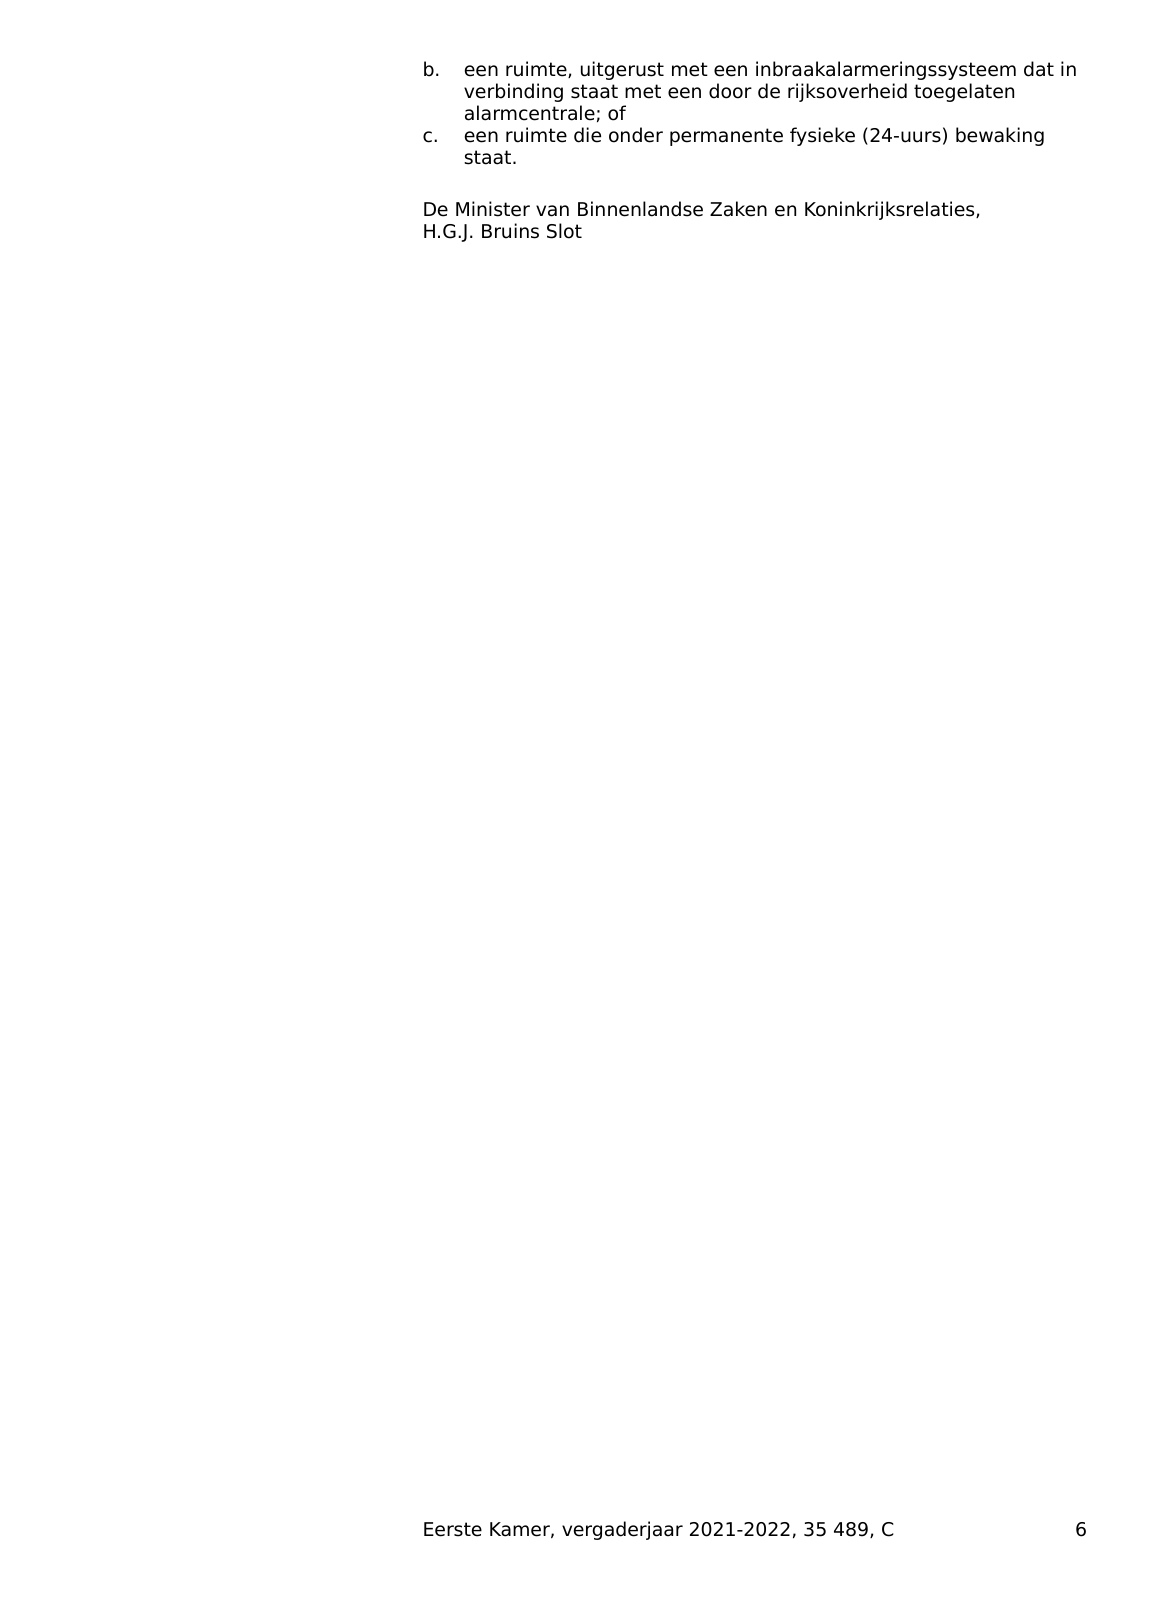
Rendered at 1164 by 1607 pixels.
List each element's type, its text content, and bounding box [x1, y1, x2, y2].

text c. een ruimte die onder permanente fysieke (24-uurs) bewaking staat. [422, 125, 1087, 169]
text De Minister van Binnenlandse Zaken en Koninkrijksrelaties, H.G.J. Bruins Slot [422, 199, 1087, 243]
text b. een ruimte, uitgerust met een inbraakalarmeringssysteem dat in verbinding staat met een door de rijksoverheid toegelaten alarmcentrale; of [422, 59, 1087, 125]
